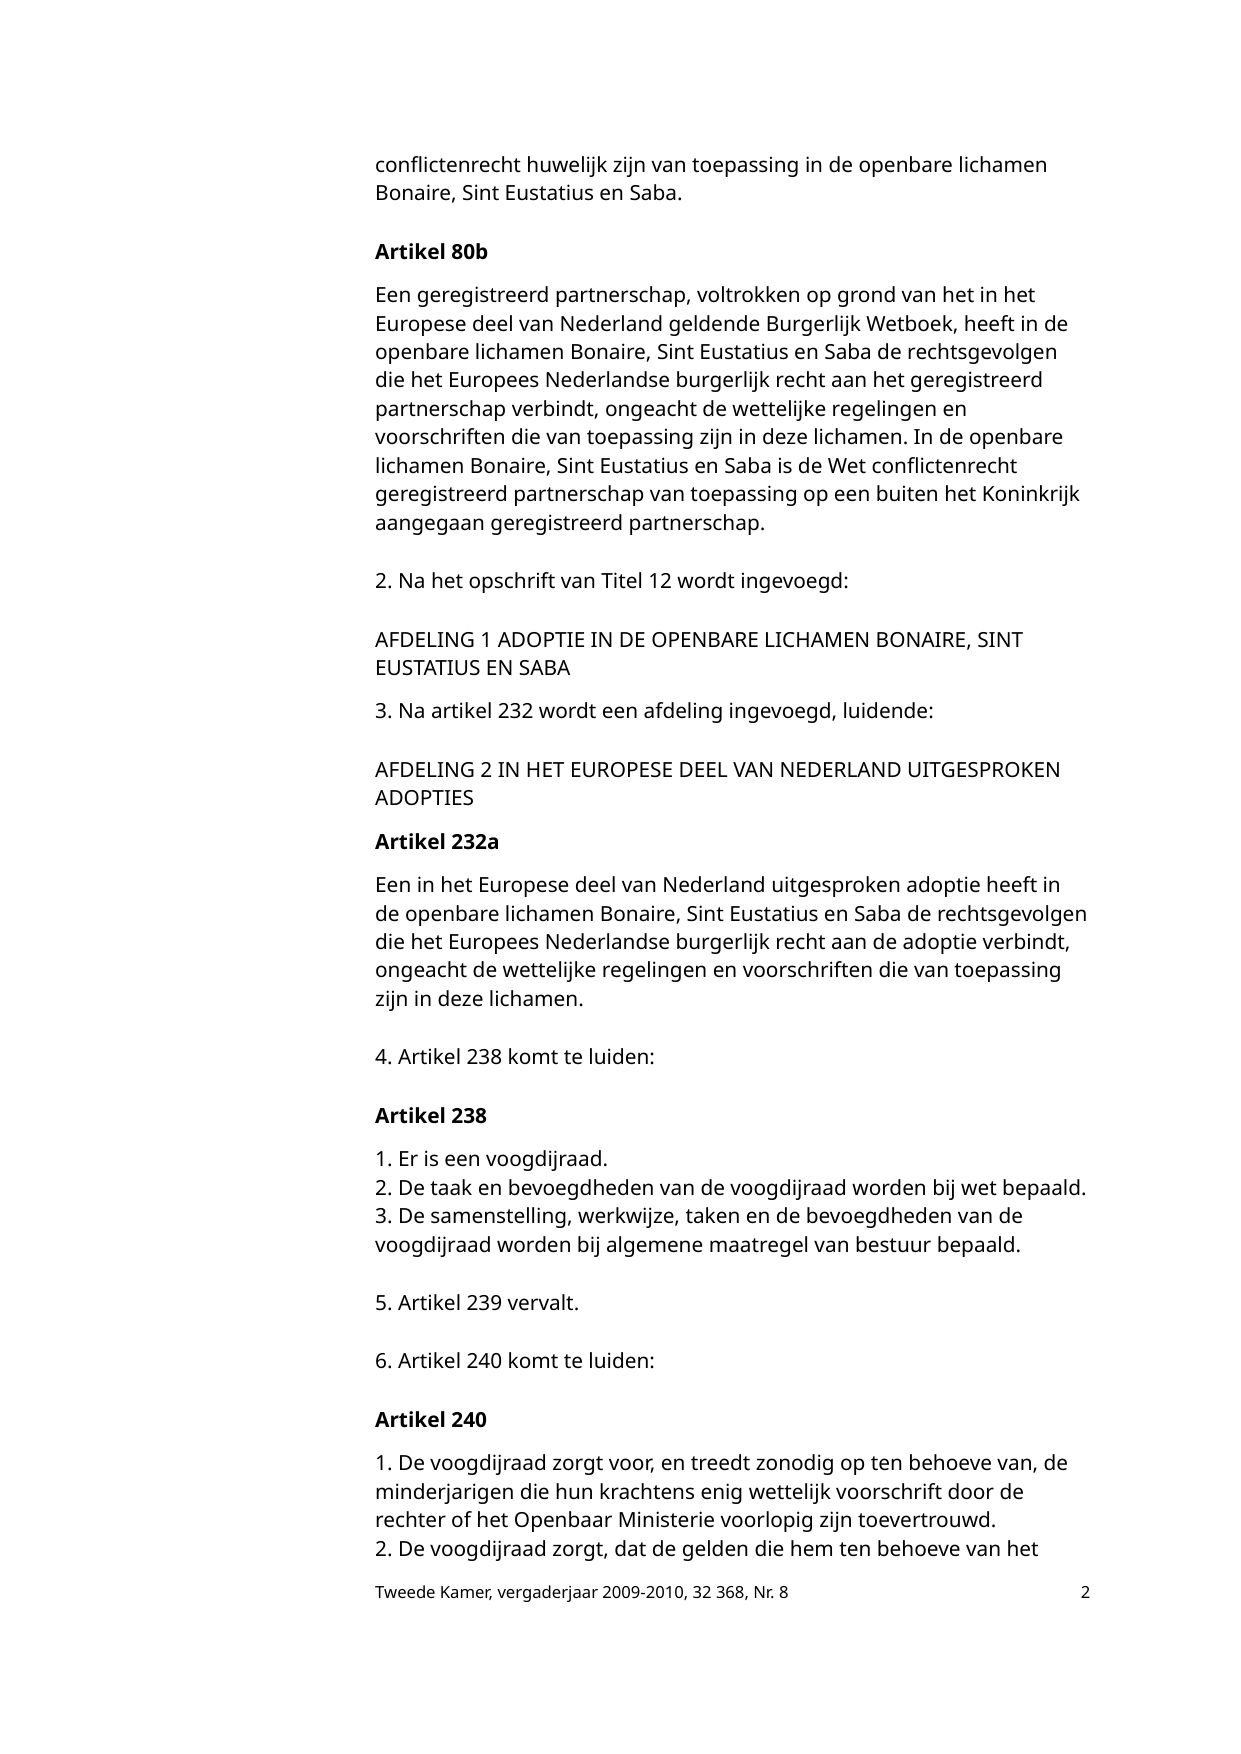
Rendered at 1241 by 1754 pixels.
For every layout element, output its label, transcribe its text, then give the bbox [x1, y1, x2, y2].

text Een in het Europese deel van Nederland uitgesproken adoptie heeft in de openbare lichamen Bonaire, Sint Eustatius en Saba de rechtsgevolgen die het Europees Nederlandse burgerlijk recht aan de adoptie verbindt, ongeacht de wettelijke regelingen en voorschriften die van toepassing zijn in deze lichamen. [375, 870, 1090, 1012]
text AFDELING 2 IN HET EUROPESE DEEL VAN NEDERLAND UITGESPROKEN ADOPTIES [375, 755, 1090, 812]
text Een geregistreerd partnerschap, voltrokken op grond van het in het Europese deel van Nederland geldende Burgerlijk Wetboek, heeft in de openbare lichamen Bonaire, Sint Eustatius en Saba de rechtsgevolgen die het Europees Nederlandse burgerlijk recht aan het geregistreerd partnerschap verbindt, ongeacht de wettelijke regelingen en voorschriften die van toepassing zijn in deze lichamen. In de openbare lichamen Bonaire, Sint Eustatius en Saba is de Wet conflictenrecht geregistreerd partnerschap van toepassing op een buiten het Koninkrijk aangegaan geregistreerd partnerschap. [375, 280, 1090, 536]
text 1. De voogdijraad zorgt voor, en treedt zonodig op ten behoeve van, de minderjarigen die hun krachtens enig wettelijk voorschrift door de rechter of het Openbaar Ministerie voorlopig zijn toevertrouwd. [375, 1448, 1090, 1534]
text 5. Artikel 239 vervalt. [375, 1288, 1090, 1317]
text 3. Na artikel 232 wordt een afdeling ingevoegd, luidende: [375, 697, 1090, 725]
text 2. De taak en bevoegdheden van de voogdijraad worden bij wet bepaald. [375, 1173, 1090, 1201]
text Artikel 240 [375, 1405, 1090, 1433]
text 2. De voogdijraad zorgt, dat de gelden die hem ten behoeve van het [375, 1534, 1090, 1562]
text 3. De samenstelling, werkwijze, taken en de bevoegdheden van de voogdijraad worden bij algemene maatregel van bestuur bepaald. [375, 1201, 1090, 1258]
text 4. Artikel 238 komt te luiden: [375, 1042, 1090, 1071]
text conflictenrecht huwelijk zijn van toepassing in de openbare lichamen Bonaire, Sint Eustatius en Saba. [375, 150, 1090, 207]
text 2. Na het opschrift van Titel 12 wordt ingevoegd: [375, 566, 1090, 595]
text Artikel 232a [375, 827, 1090, 855]
text Artikel 238 [375, 1101, 1090, 1129]
text AFDELING 1 ADOPTIE IN DE OPENBARE LICHAMEN BONAIRE, SINT EUSTATIUS EN SABA [375, 625, 1090, 682]
text 6. Artikel 240 komt te luiden: [375, 1347, 1090, 1375]
text 1. Er is een voogdijraad. [375, 1144, 1090, 1173]
text Artikel 80b [375, 237, 1090, 265]
